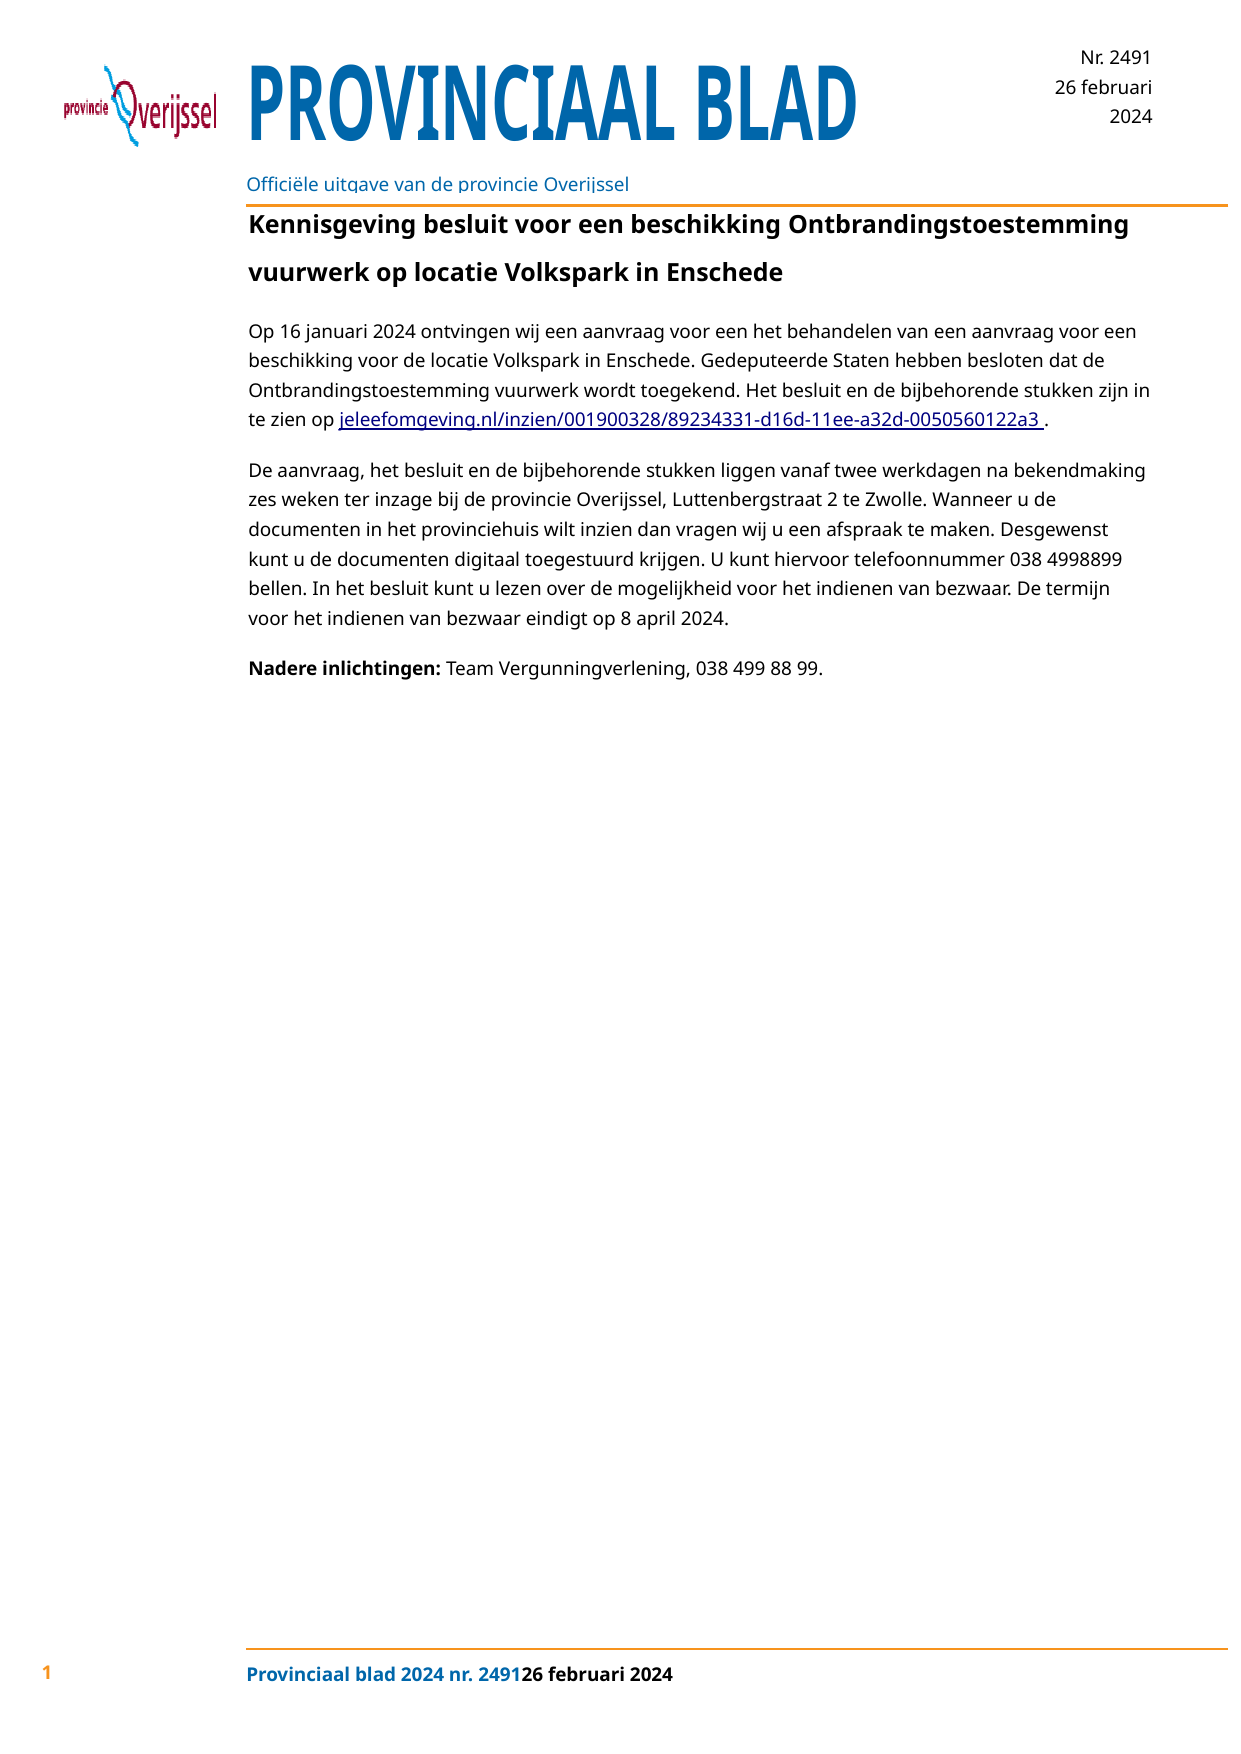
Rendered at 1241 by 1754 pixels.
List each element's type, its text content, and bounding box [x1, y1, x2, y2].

text Nadere inlichtingen: Team Vergunningverlening, 038 499 88 99. [248, 655, 1152, 681]
picture [41, 47, 231, 172]
text Op 16 januari 2024 ontvingen wij een aanvraag voor een het behandelen van een aanvraag voor een beschikking voor de locatie Volkspark in Enschede. Gedeputeerde Staten hebben besloten dat de Ontbrandingstoestemming vuurwerk wordt toegekend. Het besluit en de bijbehorende stukken zijn in te zien op jeleefomgeving.nl/inzien/001900328/89234331-d16d-11ee-a32d-0050560122a3 . [248, 318, 1152, 432]
text Kennisgeving besluit voor een beschikking Ontbrandingstoestemming vuurwerk op locatie Volkspark in Enschede [248, 207, 1152, 288]
text De aanvraag, het besluit en de bijbehorende stukken liggen vanaf twee werkdagen na bekendmaking zes weken ter inzage bij de provincie Overijssel, Luttenbergstraat 2 te Zwolle. Wanneer u de documenten in het provinciehuis wilt inzien dan vragen wij u een afspraak te maken. Desgewenst kunt u de documenten digitaal toegestuurd krijgen. U kunt hiervoor telefoonnummer 038 4998899 bellen. In het besluit kunt u lezen over de mogelijkheid voor het indienen van bezwaar. De termijn voor het indienen van bezwaar eindigt op 8 april 2024. [248, 457, 1152, 631]
